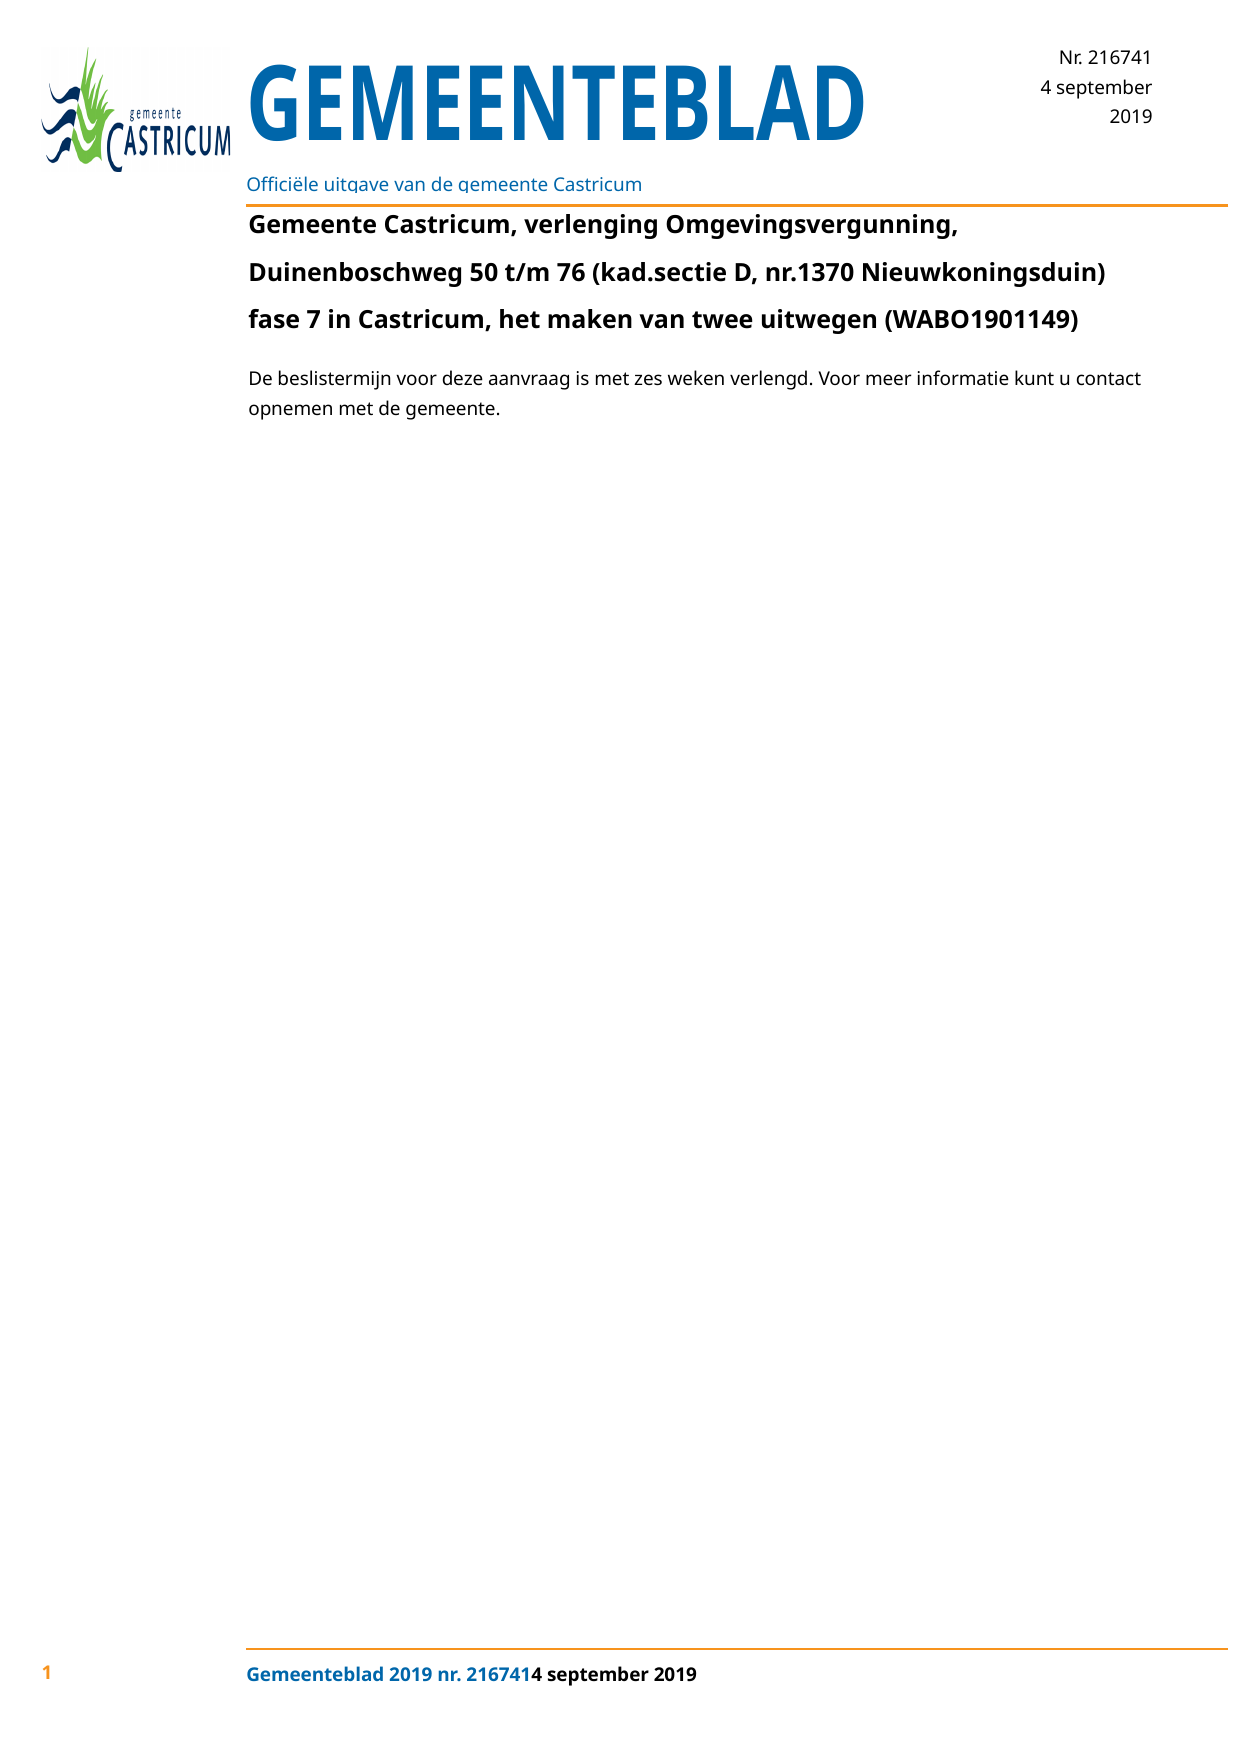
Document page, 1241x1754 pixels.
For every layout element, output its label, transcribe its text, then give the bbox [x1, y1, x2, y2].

text Gemeente Castricum, verlenging Omgevingsvergunning, Duinenboschweg 50 t/m 76 (kad.sectie D, nr.1370 Nieuwkoningsduin) fase 7 in Castricum, het maken van twee uitwegen (WABO1901149) [248, 207, 1152, 336]
picture [41, 47, 231, 172]
text De beslistermijn voor deze aanvraag is met zes weken verlengd. Voor meer informatie kunt u contact opnemen met de gemeente. [248, 366, 1152, 421]
